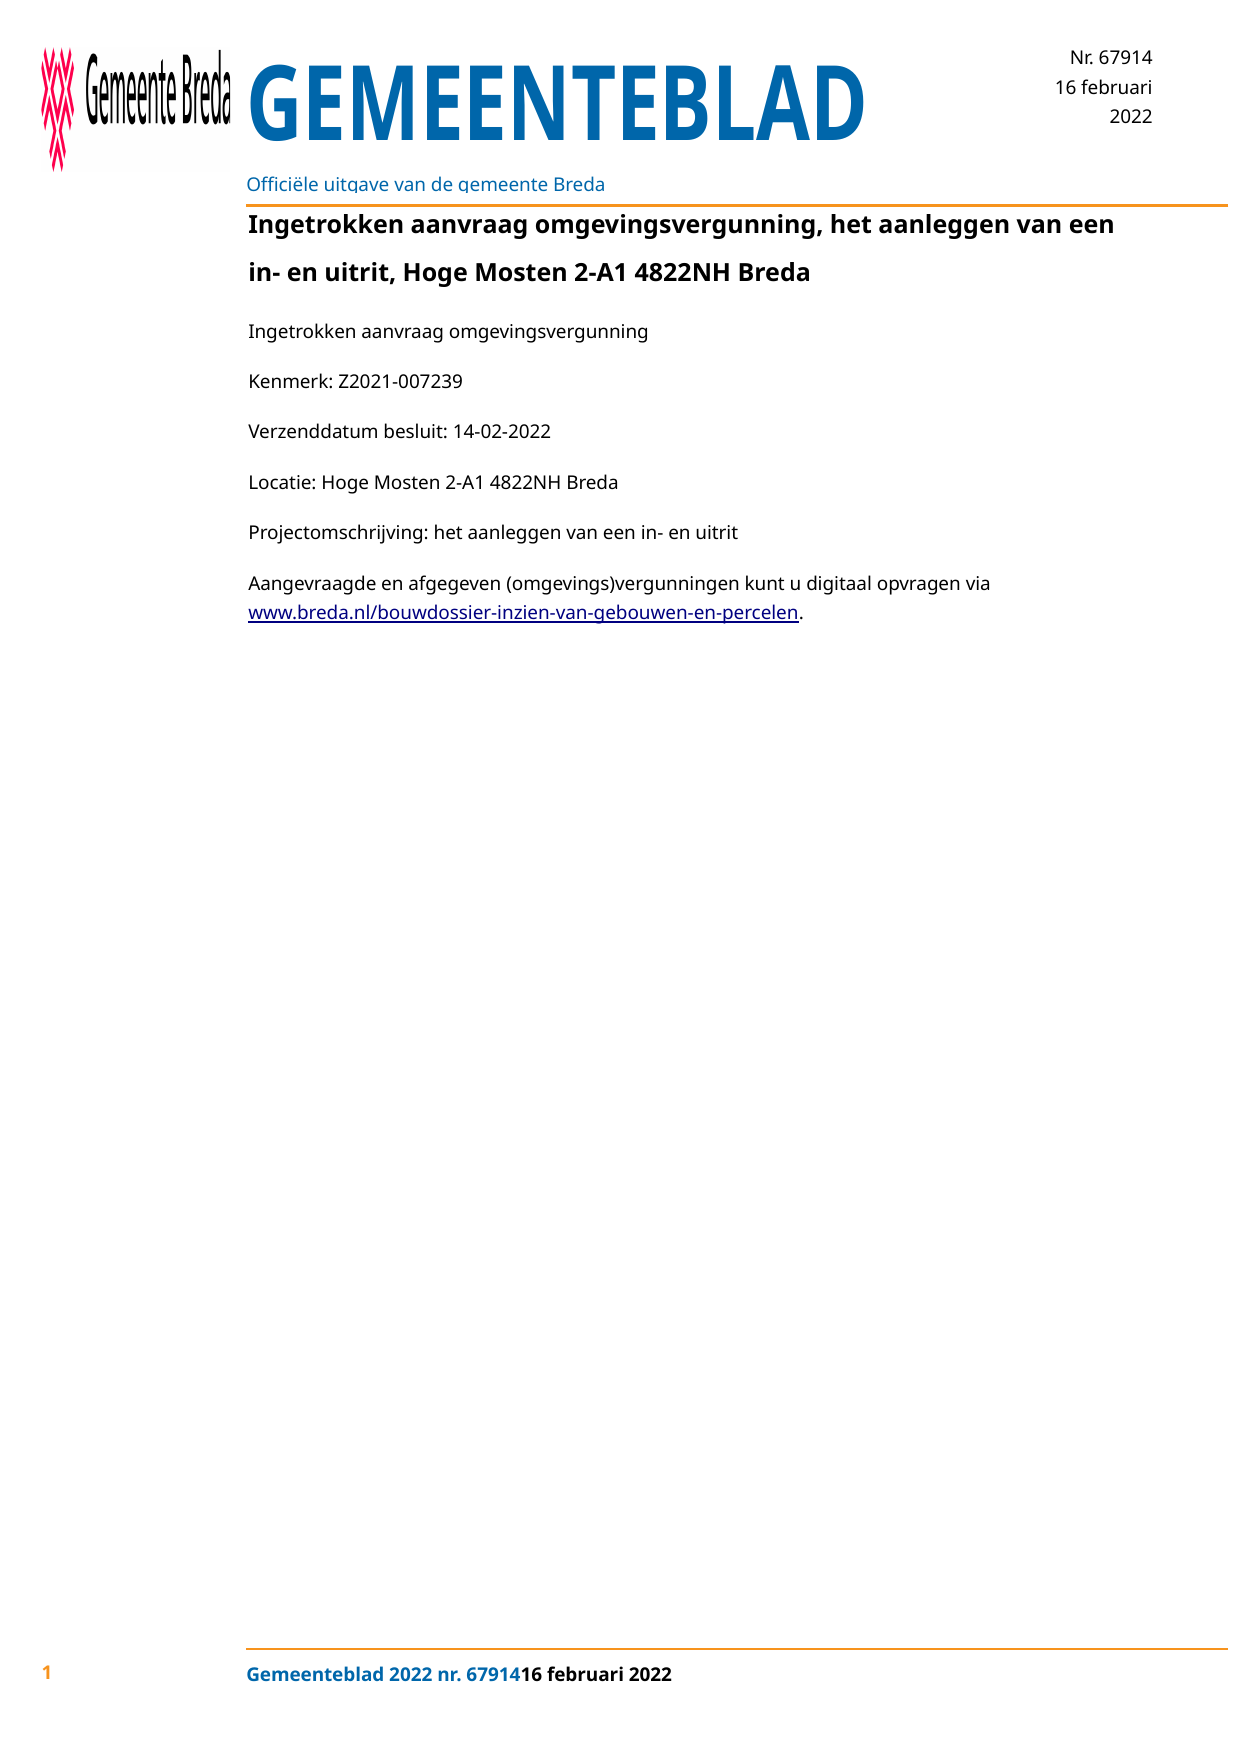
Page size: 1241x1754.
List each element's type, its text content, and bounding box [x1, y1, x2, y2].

picture [41, 47, 231, 172]
text Ingetrokken aanvraag omgevingsvergunning [248, 318, 1152, 344]
text Locatie: Hoge Mosten 2-A1 4822NH Breda [248, 469, 1152, 495]
text Aangevraagde en afgegeven (omgevings)vergunningen kunt u digitaal opvragen via www.breda.nl/bouwdossier-inzien-van-gebouwen-en-percelen. [248, 570, 1152, 625]
text Kenmerk: Z2021-007239 [248, 368, 1152, 394]
text Verzenddatum besluit: 14-02-2022 [248, 419, 1152, 444]
text Ingetrokken aanvraag omgevingsvergunning, het aanleggen van een in- en uitrit, Hoge Mosten 2-A1 4822NH Breda [248, 207, 1152, 288]
text Projectomschrijving: het aanleggen van een in- en uitrit [248, 519, 1152, 545]
